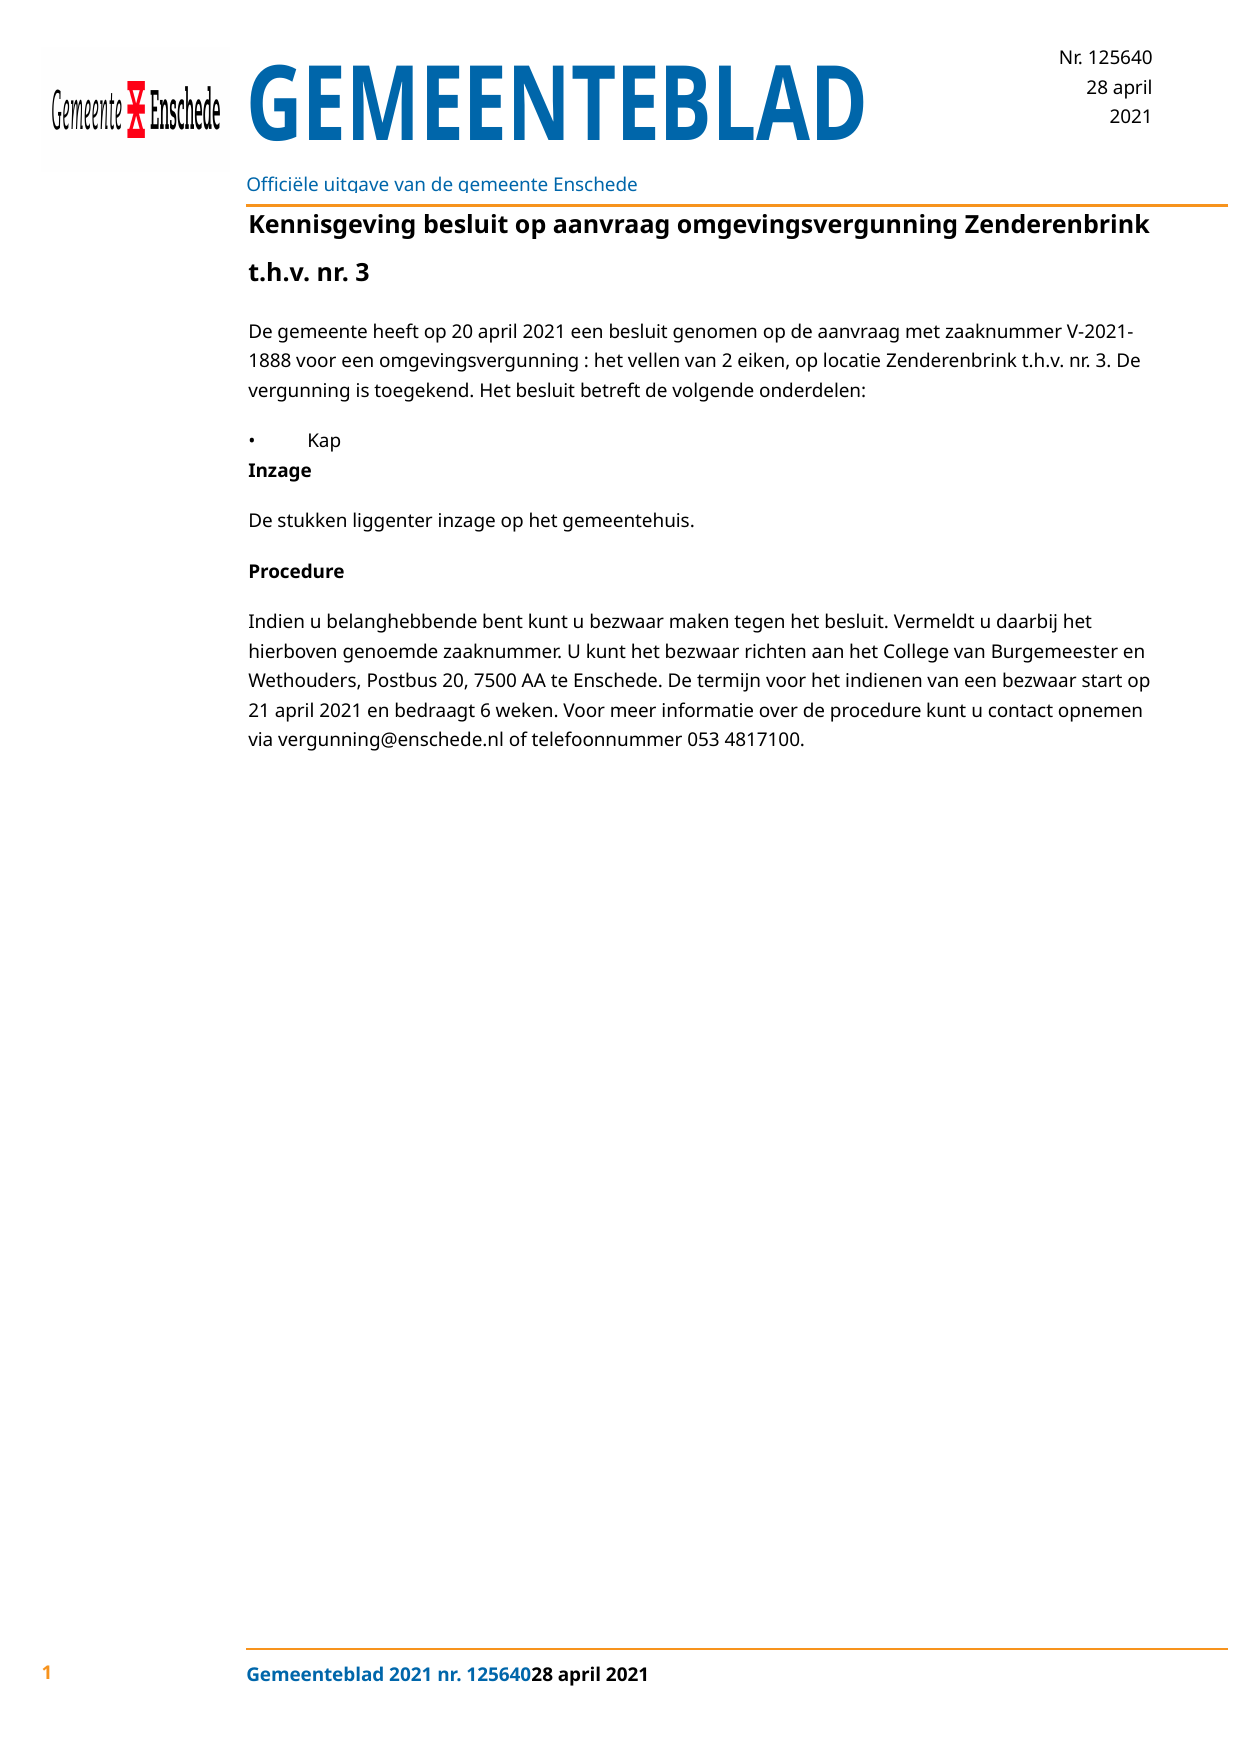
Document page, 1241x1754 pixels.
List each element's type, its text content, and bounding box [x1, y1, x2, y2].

text Indien u belanghebbende bent kunt u bezwaar maken tegen het besluit. Vermeldt u daarbij het hierboven genoemde zaaknummer. U kunt het bezwaar richten aan het College van Burgemees­ter en Wethouders, Postbus 20, 7500 AA te Enschede. De termijn voor het indienen van een bezwaar start op 21 april 2021 en bedraagt 6 weken. Voor meer informatie over de procedure kunt u contact opnemen via vergunning@enschede.nl of telefoonnummer 053 4817100. [248, 608, 1152, 752]
text De gemeente heeft op 20 april 2021 een besluit genomen op de aanvraag met zaaknummer V-2021-1888 voor een omgevingsvergunning : het vellen van 2 eiken, op locatie Zenderenbrink t.h.v. nr. 3. De vergunning is toegekend. Het besluit betreft de volgende onderdelen: [248, 318, 1152, 403]
text Inzage [248, 457, 1152, 483]
text De stukken liggenter inzage op het gemeentehuis. [248, 507, 1152, 533]
picture [41, 47, 231, 172]
text Kennisgeving besluit op aanvraag omgevingsvergunning Zenderenbrink t.h.v. nr. 3 [248, 207, 1152, 288]
list Kap [248, 427, 1152, 453]
text Procedure [248, 558, 1152, 584]
